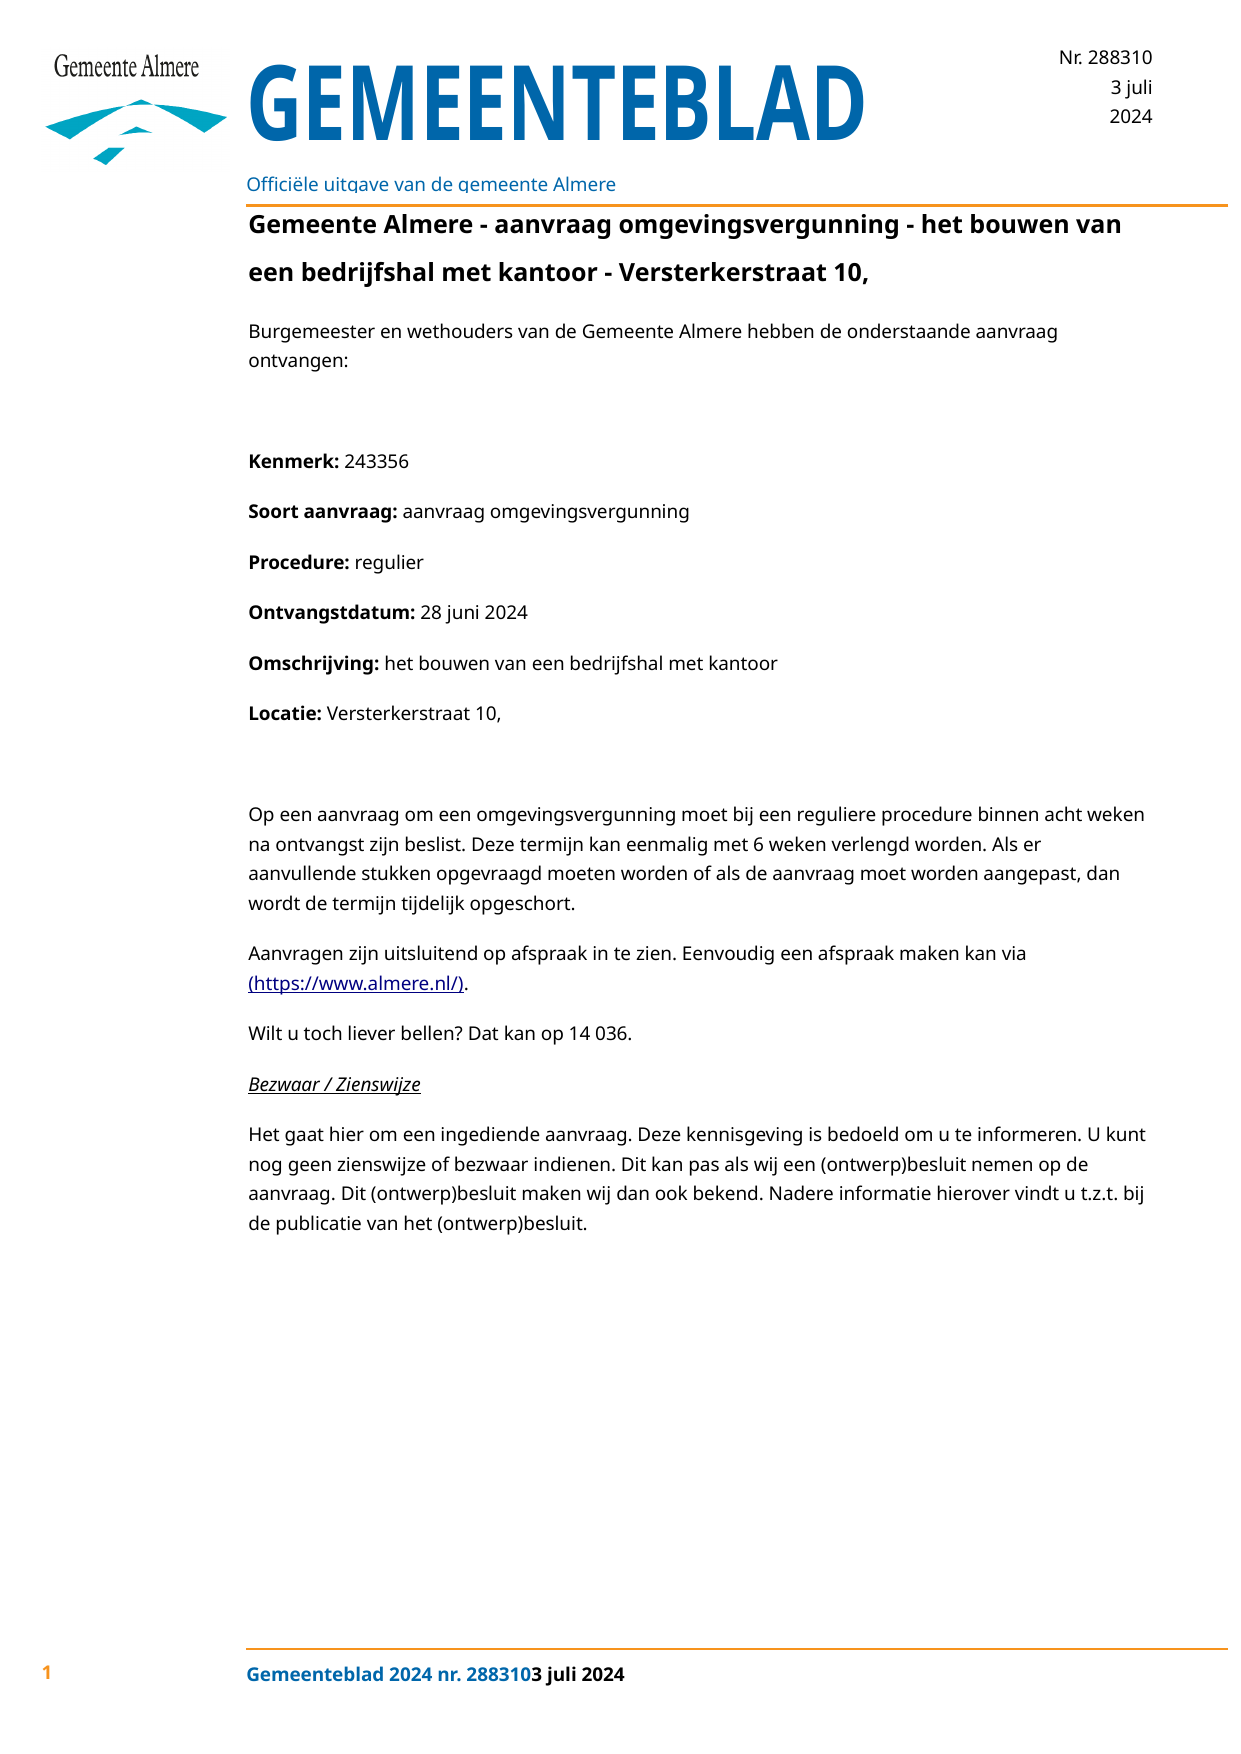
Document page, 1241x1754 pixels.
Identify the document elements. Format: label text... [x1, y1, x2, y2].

text Wilt u toch liever bellen? Dat kan op 14 036. [248, 1020, 1152, 1046]
text Het gaat hier om een ingediende aanvraag. Deze kennisgeving is bedoeld om u te informeren. U kunt nog geen zienswijze of bezwaar indienen. Dit kan pas als wij een (ontwerp)besluit nemen op de aanvraag. Dit (ontwerp)besluit maken wij dan ook bekend. Nadere informatie hierover vindt u t.z.t. bij de publicatie van het (ontwerp)besluit. [248, 1121, 1152, 1236]
text Locatie: Versterkerstraat 10, [248, 700, 1152, 726]
text Omschrijving: het bouwen van een bedrijfshal met kantoor [248, 650, 1152, 676]
text Op een aanvraag om een omgevingsvergunning moet bij een reguliere procedure binnen acht weken na ontvangst zijn beslist. Deze termijn kan eenmalig met 6 weken verlengd worden. Als er aanvullende stukken opgevraagd moeten worden of als de aanvraag moet worden aangepast, dan wordt de termijn tijdelijk opgeschort. [248, 801, 1152, 916]
text Aanvragen zijn uitsluitend op afspraak in te zien. Eenvoudig een afspraak maken kan via (https://www.almere.nl/). [248, 940, 1152, 996]
text Procedure: regulier [248, 549, 1152, 575]
text Ontvangstdatum: 28 juni 2024 [248, 599, 1152, 625]
text Gemeente Almere - aanvraag omgevingsvergunning - het bouwen van een bedrijfshal met kantoor - Versterkerstraat 10, [248, 207, 1152, 288]
text Soort aanvraag: aanvraag omgevingsvergunning [248, 499, 1152, 524]
text Kenmerk: 243356 [248, 448, 1152, 474]
text Bezwaar / Zienswijze [248, 1071, 1152, 1097]
text Burgemeester en wethouders van de Gemeente Almere hebben de onderstaande aanvraag ontvangen: [248, 318, 1152, 373]
picture [41, 47, 231, 172]
